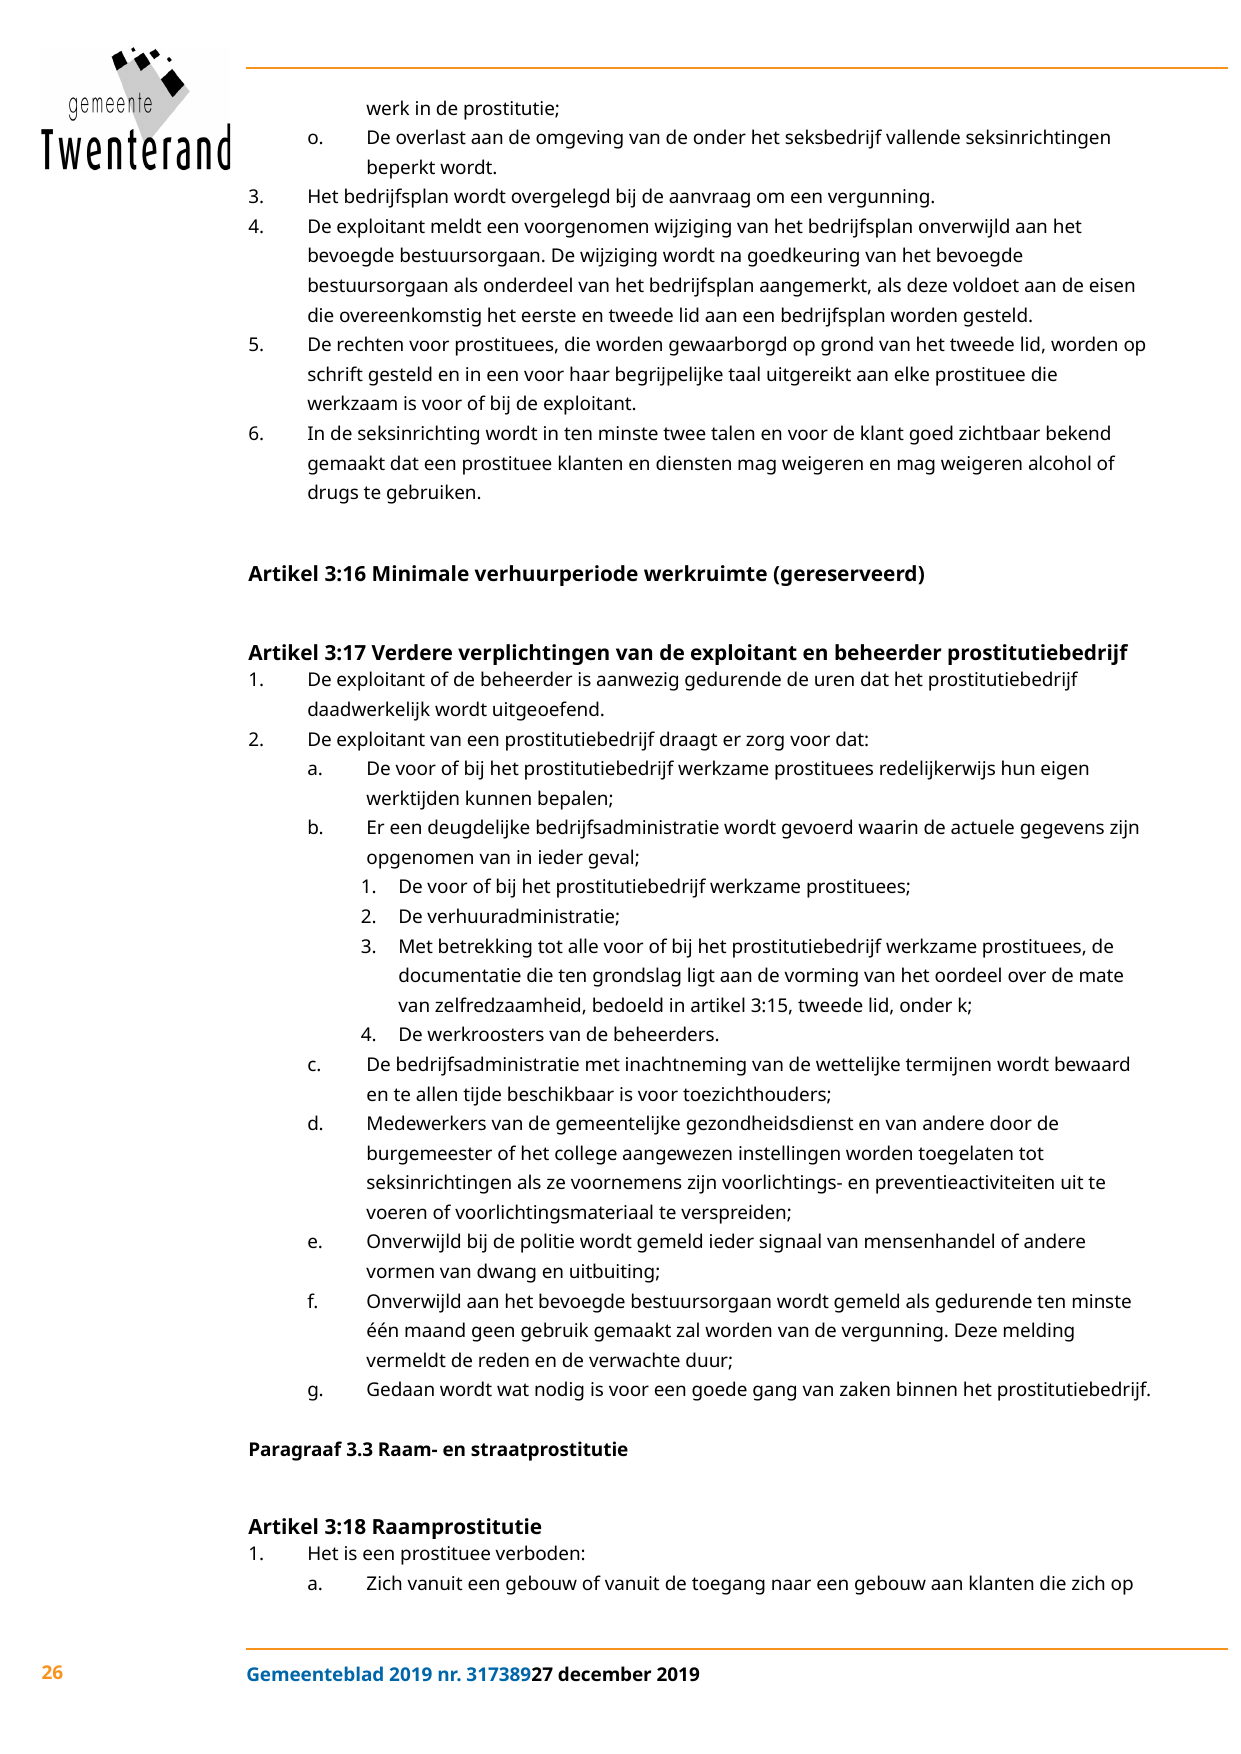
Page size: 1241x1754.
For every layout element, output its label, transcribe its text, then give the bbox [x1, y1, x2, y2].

list De werkroosters van de beheerders. [361, 1022, 1152, 1047]
list De verhuuradministratie; [361, 903, 1152, 929]
list De exploitant of de beheerder is aanwezig gedurende de uren dat het prostitutiebedrijf daadwerkelijk wordt uitgeoefend. [248, 667, 1152, 722]
list De voor of bij het prostitutiebedrijf werkzame prostituees; [361, 874, 1152, 899]
list De rechten voor prostituees, die worden gewaarborgd op grond van het tweede lid, worden op schrift gesteld en in een voor haar begrijpelijke taal uitgereikt aan elke prostituee die werkzaam is voor of bij de exploitant. [248, 331, 1152, 416]
list Er een deugdelijke bedrijfsadministratie wordt gevoerd waarin de actuele gegevens zijn opgenomen van in ieder geval; [307, 814, 1152, 870]
list Met betrekking tot alle voor of bij het prostitutiebedrijf werkzame prostituees, de documentatie die ten grondslag ligt aan de vorming van het oordeel over de mate van zelfredzaamheid, bedoeld in artikel 3:15, tweede lid, onder k; [361, 933, 1152, 1018]
list Medewerkers van de gemeentelijke gezondheidsdienst en van andere door de burgemeester of het college aangewezen instellingen worden toegelaten tot seksinrichtingen als ze voornemens zijn voorlichtings- en preventieactiviteiten uit te voeren of voorlichtingsmateriaal te verspreiden; [307, 1110, 1152, 1225]
list De exploitant meldt een voorgenomen wijziging van het bedrijfsplan onverwijld aan het bevoegde bestuursorgaan. De wijziging wordt na goedkeuring van het bevoegde bestuursorgaan als onderdeel van het bedrijfsplan aangemerkt, als deze voldoet aan de eisen die overeenkomstig het eerste en tweede lid aan een bedrijfsplan worden gesteld. [248, 213, 1152, 328]
list In de seksinrichting wordt in ten minste twee talen en voor de klant goed zichtbaar bekend gemaakt dat een prostituee klanten en diensten mag weigeren en mag weigeren alcohol of drugs te gebruiken. [248, 420, 1152, 505]
list De exploitant van een prostitutiebedrijf draagt er zorg voor dat: [248, 726, 1152, 752]
list Het is een prostituee verboden: [248, 1540, 1152, 1566]
text Paragraaf 3.3 Raam- en straatprostitutie [248, 1436, 1152, 1462]
text Artikel 3:17 Verdere verplichtingen van de exploitant en beheerder prostitutiebedrijf [248, 638, 1152, 667]
list Gedaan wordt wat nodig is voor een goede gang van zaken binnen het prostitutiebedrijf. [307, 1377, 1152, 1402]
text Artikel 3:16 Minimale verhuurperiode werkruimte (gereserveerd) [248, 559, 1152, 588]
picture [41, 47, 231, 172]
list De overlast aan de omgeving van de onder het seksbedrijf vallende seksinrichtingen beperkt wordt. [307, 124, 1152, 180]
list Zich vanuit een gebouw of vanuit de toegang naar een gebouw aan klanten die zich op [307, 1570, 1152, 1596]
list Onverwijld aan het bevoegde bestuursorgaan wordt gemeld als gedurende ten minste één maand geen gebruik gemaakt zal worden van de vergunning. Deze melding vermeldt de reden en de verwachte duur; [307, 1288, 1152, 1373]
list De bedrijfsadministratie met inachtneming van de wettelijke termijnen wordt bewaard en te allen tijde beschikbaar is voor toezichthouders; [307, 1051, 1152, 1107]
list Onverwijld bij de politie wordt gemeld ieder signaal van mensenhandel of andere vormen van dwang en uitbuiting; [307, 1229, 1152, 1284]
text Artikel 3:18 Raamprostitutie [248, 1512, 1152, 1540]
list werk in de prostitutie; [307, 95, 1152, 121]
list De voor of bij het prostitutiebedrijf werkzame prostituees redelijkerwijs hun eigen werktijden kunnen bepalen; [307, 755, 1152, 811]
list Het bedrijfsplan wordt overgelegd bij de aanvraag om een vergunning. [248, 183, 1152, 209]
